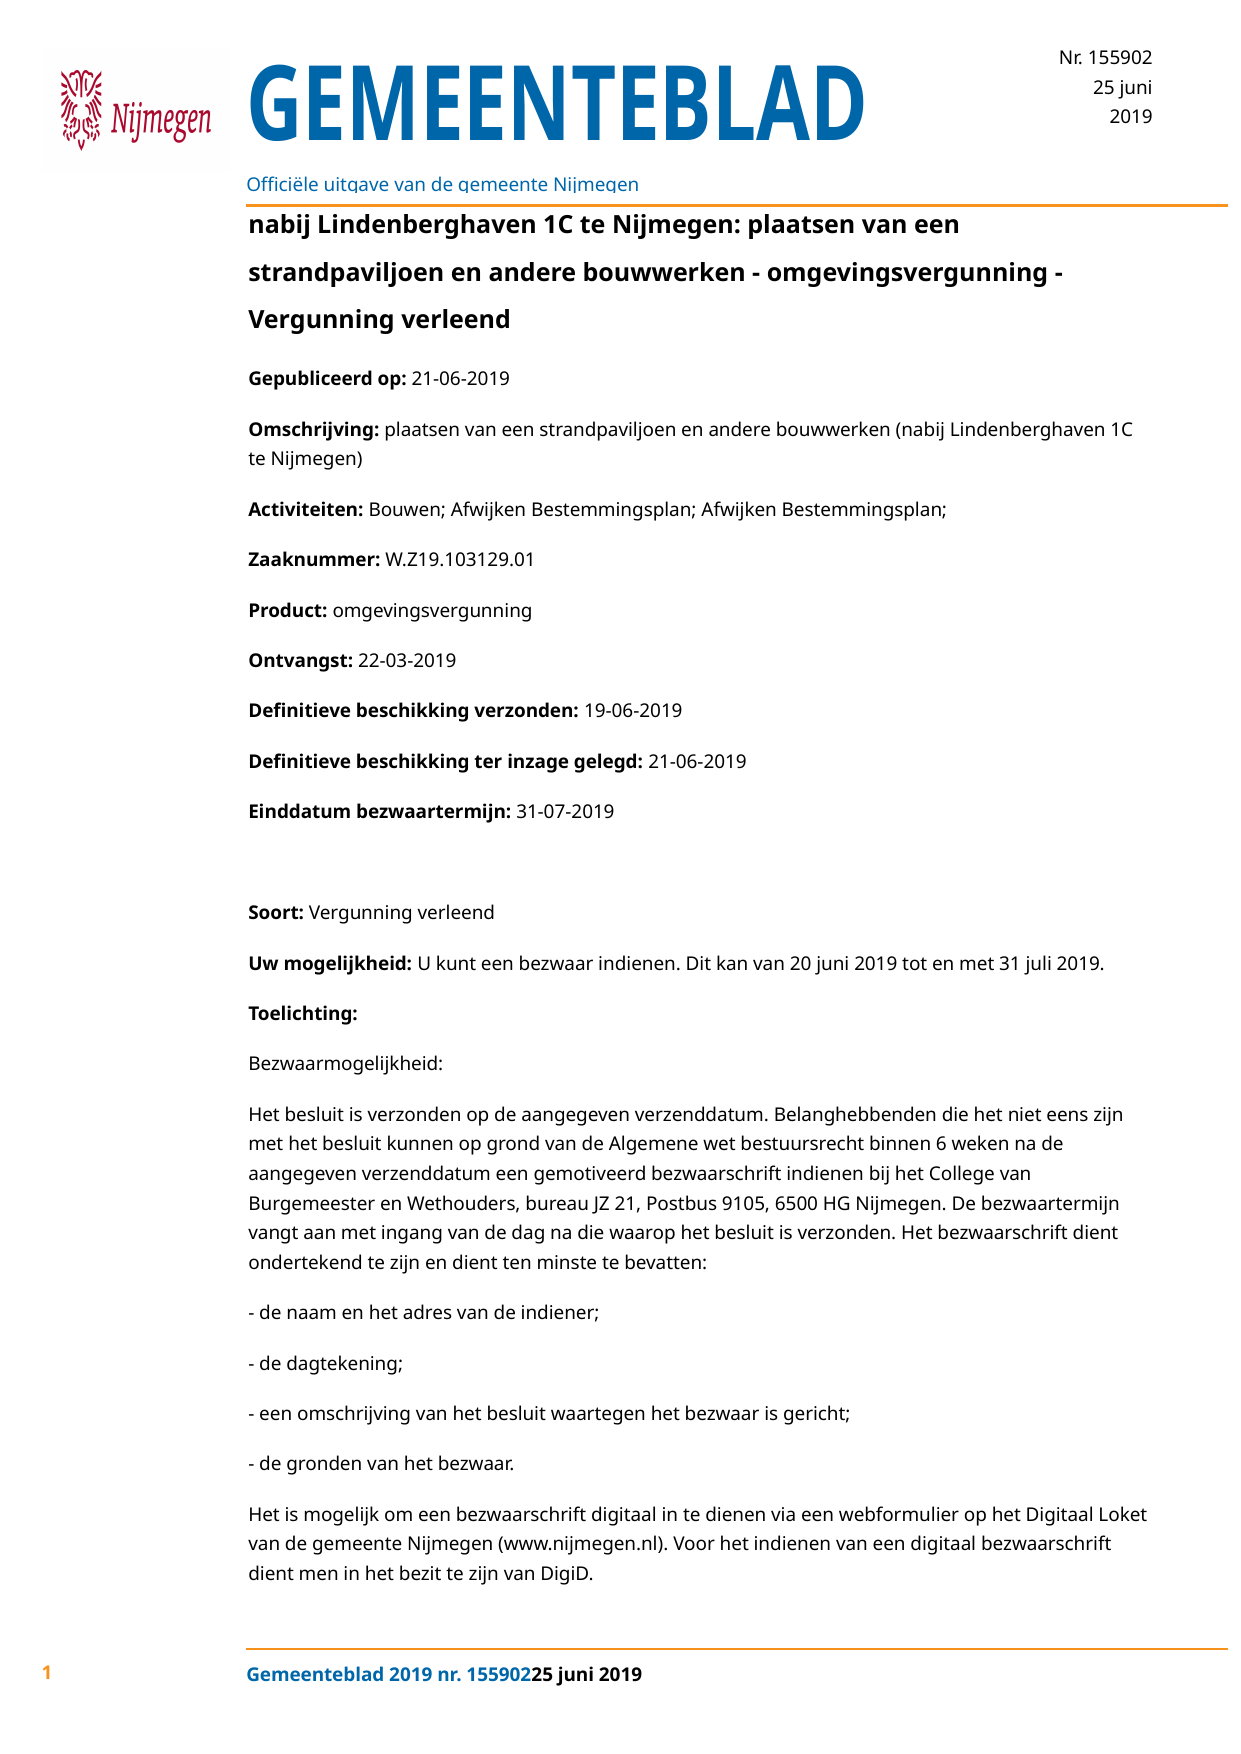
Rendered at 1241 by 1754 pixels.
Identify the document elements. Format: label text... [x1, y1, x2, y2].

text - de dagtekening; [248, 1350, 1152, 1375]
text nabij Lindenberghaven 1C te Nijmegen: plaatsen van een strandpaviljoen en andere bouwwerken - omgevingsvergunning - Vergunning verleend [248, 207, 1152, 336]
text Einddatum bezwaartermijn: 31-07-2019 [248, 798, 1152, 824]
text Soort: Vergunning verleend [248, 899, 1152, 925]
text - de naam en het adres van de indiener; [248, 1299, 1152, 1325]
text Het besluit is verzonden op de aangegeven verzenddatum. Belanghebbenden die het niet eens zijn met het besluit kunnen op grond van de Algemene wet bestuursrecht binnen 6 weken na de aangegeven verzenddatum een gemotiveerd bezwaarschrift indienen bij het College van Burgemeester en Wethouders, bureau JZ 21, Postbus 9105, 6500 HG Nijmegen. De bezwaartermijn vangt aan met ingang van de dag na die waarop het besluit is verzonden. Het bezwaarschrift dient ondertekend te zijn en dient ten minste te bevatten: [248, 1101, 1152, 1274]
text Definitieve beschikking verzonden: 19-06-2019 [248, 698, 1152, 723]
text Gepubliceerd op: 21-06-2019 [248, 366, 1152, 391]
text Toelichting: [248, 1000, 1152, 1026]
text Omschrijving: plaatsen van een strandpaviljoen en andere bouwwerken (nabij Lindenberghaven 1C te Nijmegen) [248, 416, 1152, 471]
text - de gronden van het bezwaar. [248, 1451, 1152, 1476]
text Ontvangst: 22-03-2019 [248, 647, 1152, 673]
text Product: omgevingsvergunning [248, 597, 1152, 622]
text - een omschrijving van het besluit waartegen het bezwaar is gericht; [248, 1400, 1152, 1426]
text Zaaknummer: W.Z19.103129.01 [248, 546, 1152, 572]
picture [41, 47, 231, 172]
text Activiteiten: Bouwen; Afwijken Bestemmingsplan; Afwijken Bestemmingsplan; [248, 496, 1152, 522]
text Bezwaarmogelijkheid: [248, 1051, 1152, 1076]
text Uw mogelijkheid: U kunt een bezwaar indienen. Dit kan van 20 juni 2019 tot en met 31 juli 2019. [248, 950, 1152, 975]
text Definitieve beschikking ter inzage gelegd: 21-06-2019 [248, 748, 1152, 774]
text Het is mogelijk om een bezwaarschrift digitaal in te dienen via een webformulier op het Digitaal Loket van de gemeente Nijmegen (www.nijmegen.nl). Voor het indienen van een digitaal bezwaarschrift dient men in het bezit te zijn van DigiD. [248, 1501, 1152, 1586]
